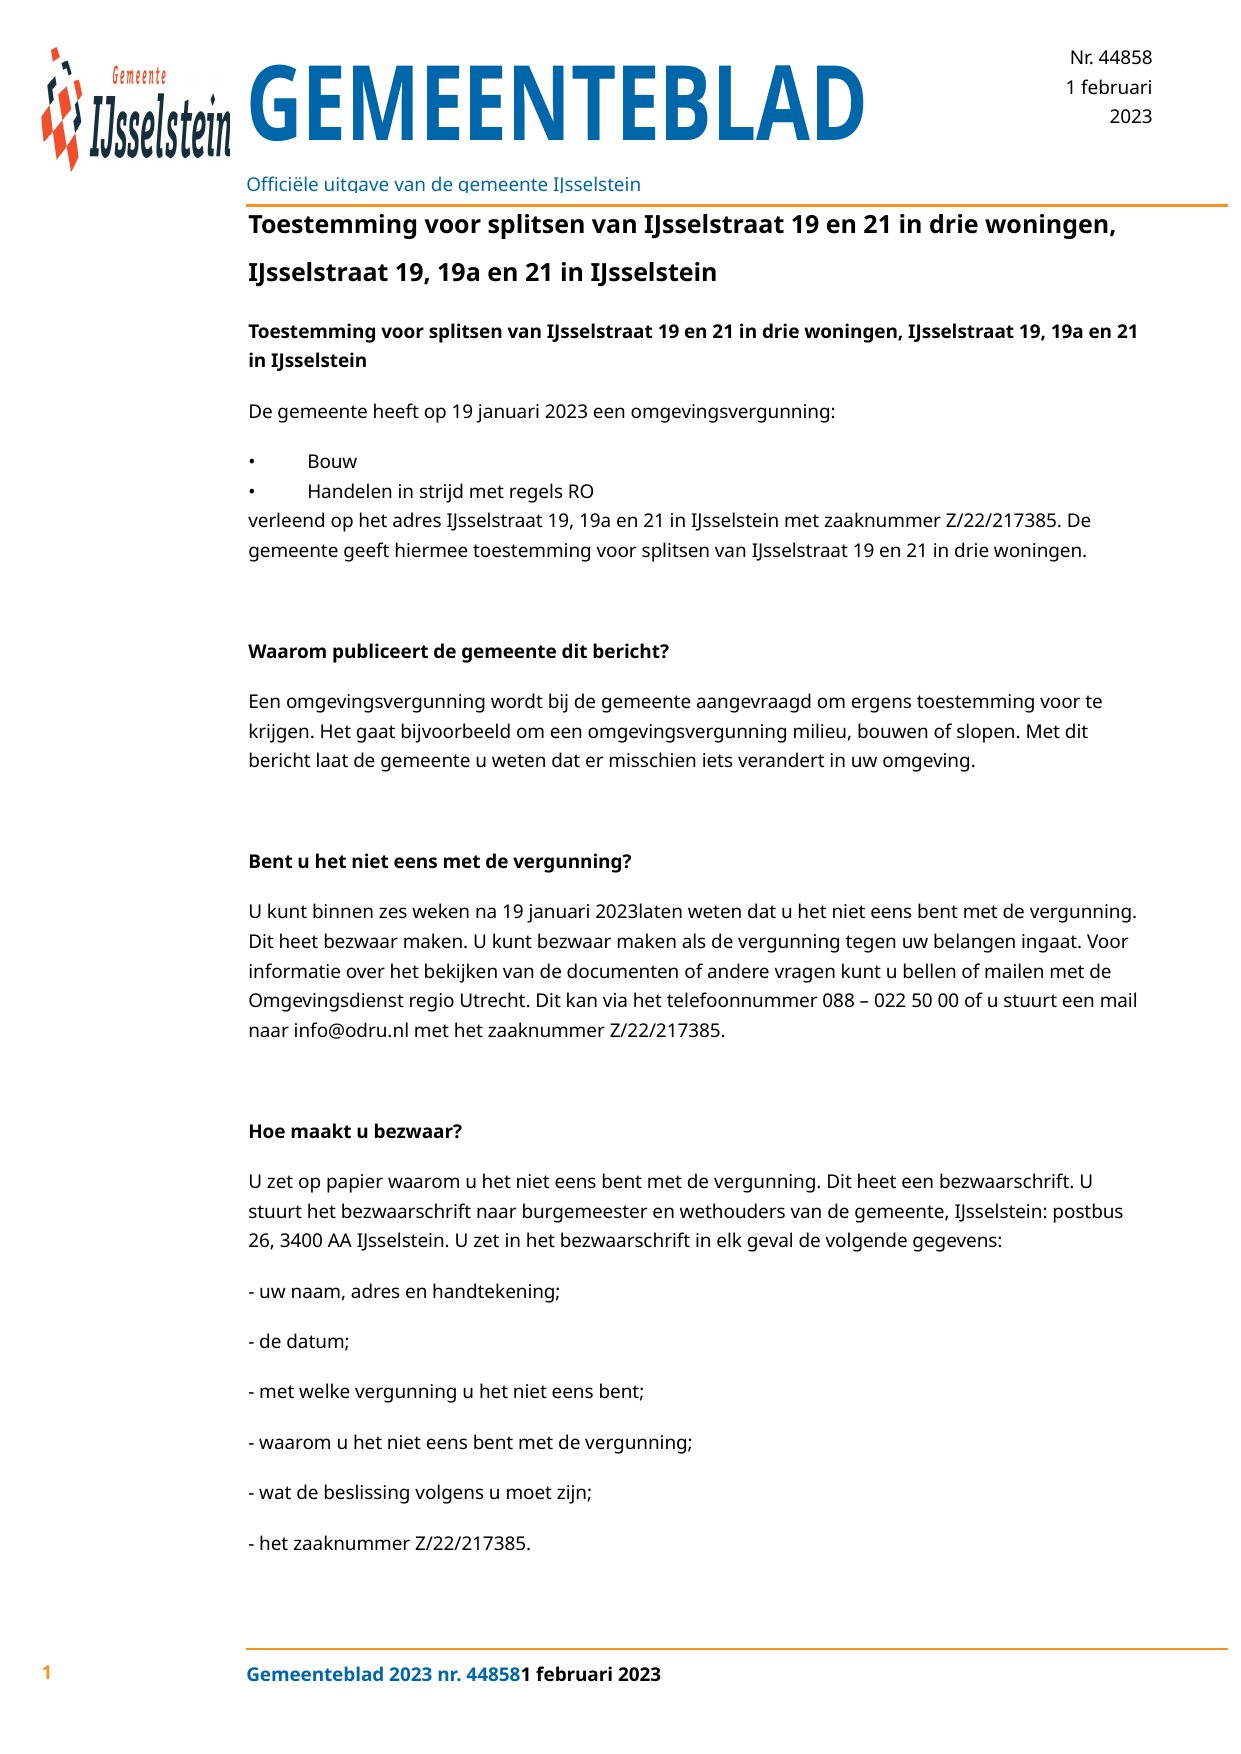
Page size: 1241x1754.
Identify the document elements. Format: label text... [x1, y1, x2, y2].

text - wat de beslissing volgens u moet zijn; [248, 1479, 1152, 1505]
text - het zaaknummer Z/22/217385. [248, 1530, 1152, 1556]
text Bent u het niet eens met de vergunning? [248, 848, 1152, 874]
text Toestemming voor splitsen van IJsselstraat 19 en 21 in drie woningen, IJsselstraat 19, 19a en 21 in IJsselstein [248, 207, 1152, 288]
text U zet op papier waarom u het niet eens bent met de vergunning. Dit heet een bezwaarschrift. U stuurt het bezwaarschrift naar burgemeester en wethouders van de gemeente, IJsselstein: postbus 26, 3400 AA IJsselstein. U zet in het bezwaarschrift in elk geval de volgende gegevens: [248, 1168, 1152, 1253]
text verleend op het adres IJsselstraat 19, 19a en 21 in IJsselstein met zaaknummer Z/22/217385. De gemeente geeft hiermee toestemming voor splitsen van IJsselstraat 19 en 21 in drie woningen. [248, 507, 1152, 563]
text Waarom publiceert de gemeente dit bericht? [248, 638, 1152, 664]
text - de datum; [248, 1328, 1152, 1354]
text De gemeente heeft op 19 januari 2023 een omgevingsvergunning: [248, 398, 1152, 424]
text Hoe maakt u bezwaar? [248, 1118, 1152, 1144]
text - uw naam, adres en handtekening; [248, 1278, 1152, 1304]
list Bouw [248, 448, 1152, 474]
text U kunt binnen zes weken na 19 januari 2023laten weten dat u het niet eens bent met de vergunning. Dit heet bezwaar maken. U kunt bezwaar maken als de vergunning tegen uw belangen ingaat. Voor informatie over het bekijken van de documenten of andere vragen kunt u bellen of mailen met de Omgevingsdienst regio Utrecht. Dit kan via het telefoonnummer 088 – 022 50 00 of u stuurt een mail naar info@odru.nl met het zaaknummer Z/22/217385. [248, 899, 1152, 1043]
list Handelen in strijd met regels RO [248, 478, 1152, 504]
text - met welke vergunning u het niet eens bent; [248, 1379, 1152, 1404]
text - waarom u het niet eens bent met de vergunning; [248, 1429, 1152, 1455]
text Toestemming voor splitsen van IJsselstraat 19 en 21 in drie woningen, IJsselstraat 19, 19a en 21 in IJsselstein [248, 318, 1152, 373]
text Een omgevingsvergunning wordt bij de gemeente aangevraagd om ergens toestemming voor te krijgen. Het gaat bijvoorbeeld om een omgevingsvergunning milieu, bouwen of slopen. Met dit bericht laat de gemeente u weten dat er misschien iets verandert in uw omgeving. [248, 688, 1152, 773]
picture [41, 47, 231, 172]
